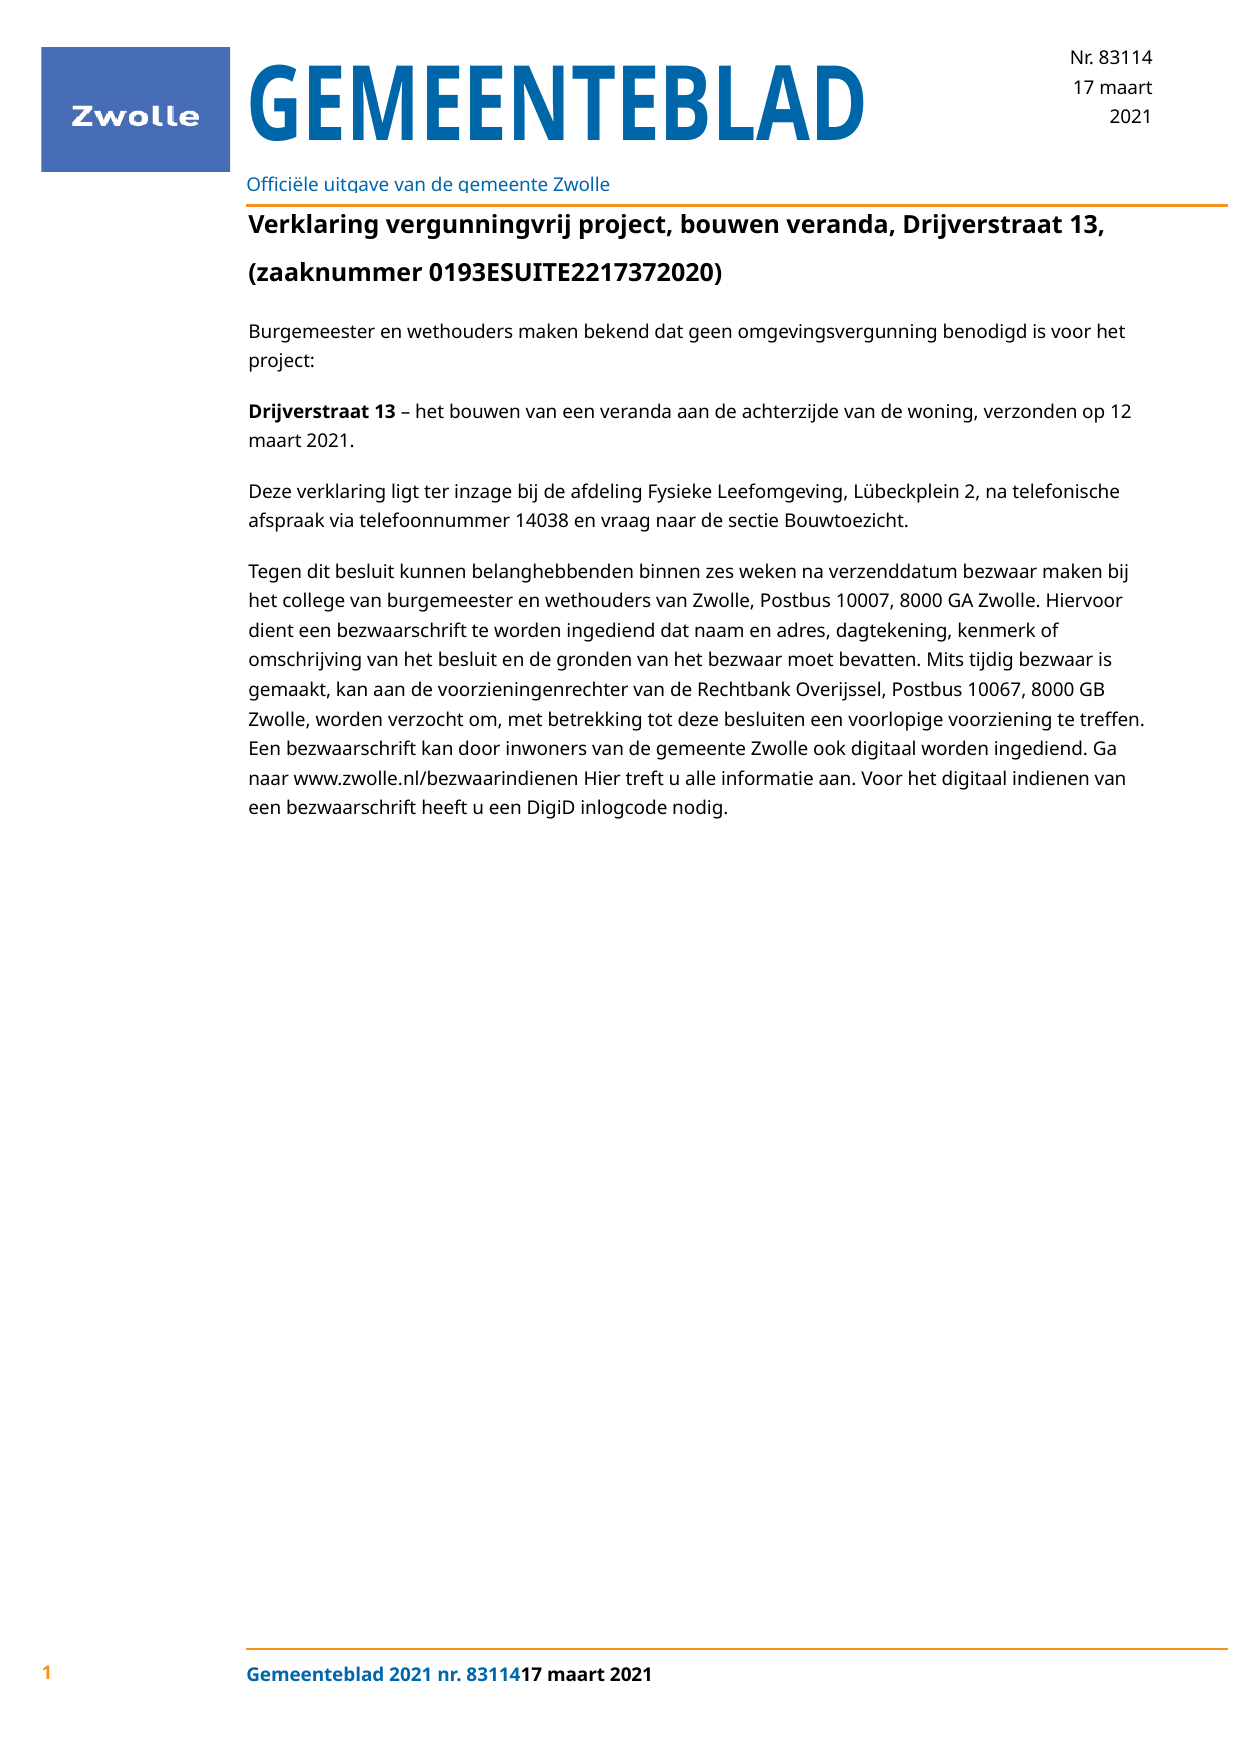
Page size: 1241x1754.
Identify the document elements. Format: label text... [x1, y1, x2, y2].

text Burgemeester en wethouders maken bekend dat geen omgevingsvergunning benodigd is voor het project: [248, 318, 1152, 373]
text Verklaring vergunningvrij project, bouwen veranda, Drijverstraat 13, (zaaknummer 0193ESUITE2217372020) [248, 207, 1152, 288]
picture [41, 47, 231, 172]
text Drijverstraat 13 – het bouwen van een veranda aan de achterzijde van de woning, verzonden op 12 maart 2021. [248, 398, 1152, 453]
text Deze verklaring ligt ter inzage bij de afdeling Fysieke Leefomgeving, Lübeckplein 2, na telefonische afspraak via telefoonnummer 14038 en vraag naar de sectie Bouwtoezicht. [248, 478, 1152, 533]
text Tegen dit besluit kunnen belanghebbenden binnen zes weken na verzenddatum bezwaar maken bij het college van burgemeester en wethouders van Zwolle, Postbus 10007, 8000 GA Zwolle. Hiervoor dient een bezwaarschrift te worden ingediend dat naam en adres, dagtekening, kenmerk of omschrijving van het besluit en de gronden van het bezwaar moet bevatten. Mits tijdig bezwaar is gemaakt, kan aan de voorzieningenrechter van de Rechtbank Overijssel, Postbus 10067, 8000 GB Zwolle, worden verzocht om, met betrekking tot deze besluiten een voorlopige voorziening te treffen. Een bezwaarschrift kan door inwoners van de gemeente Zwolle ook digitaal worden ingediend. Ga naar www.zwolle.nl/bezwaarindienen Hier treft u alle informatie aan. Voor het digitaal indienen van een bezwaarschrift heeft u een DigiD inlogcode nodig. [248, 558, 1152, 820]
